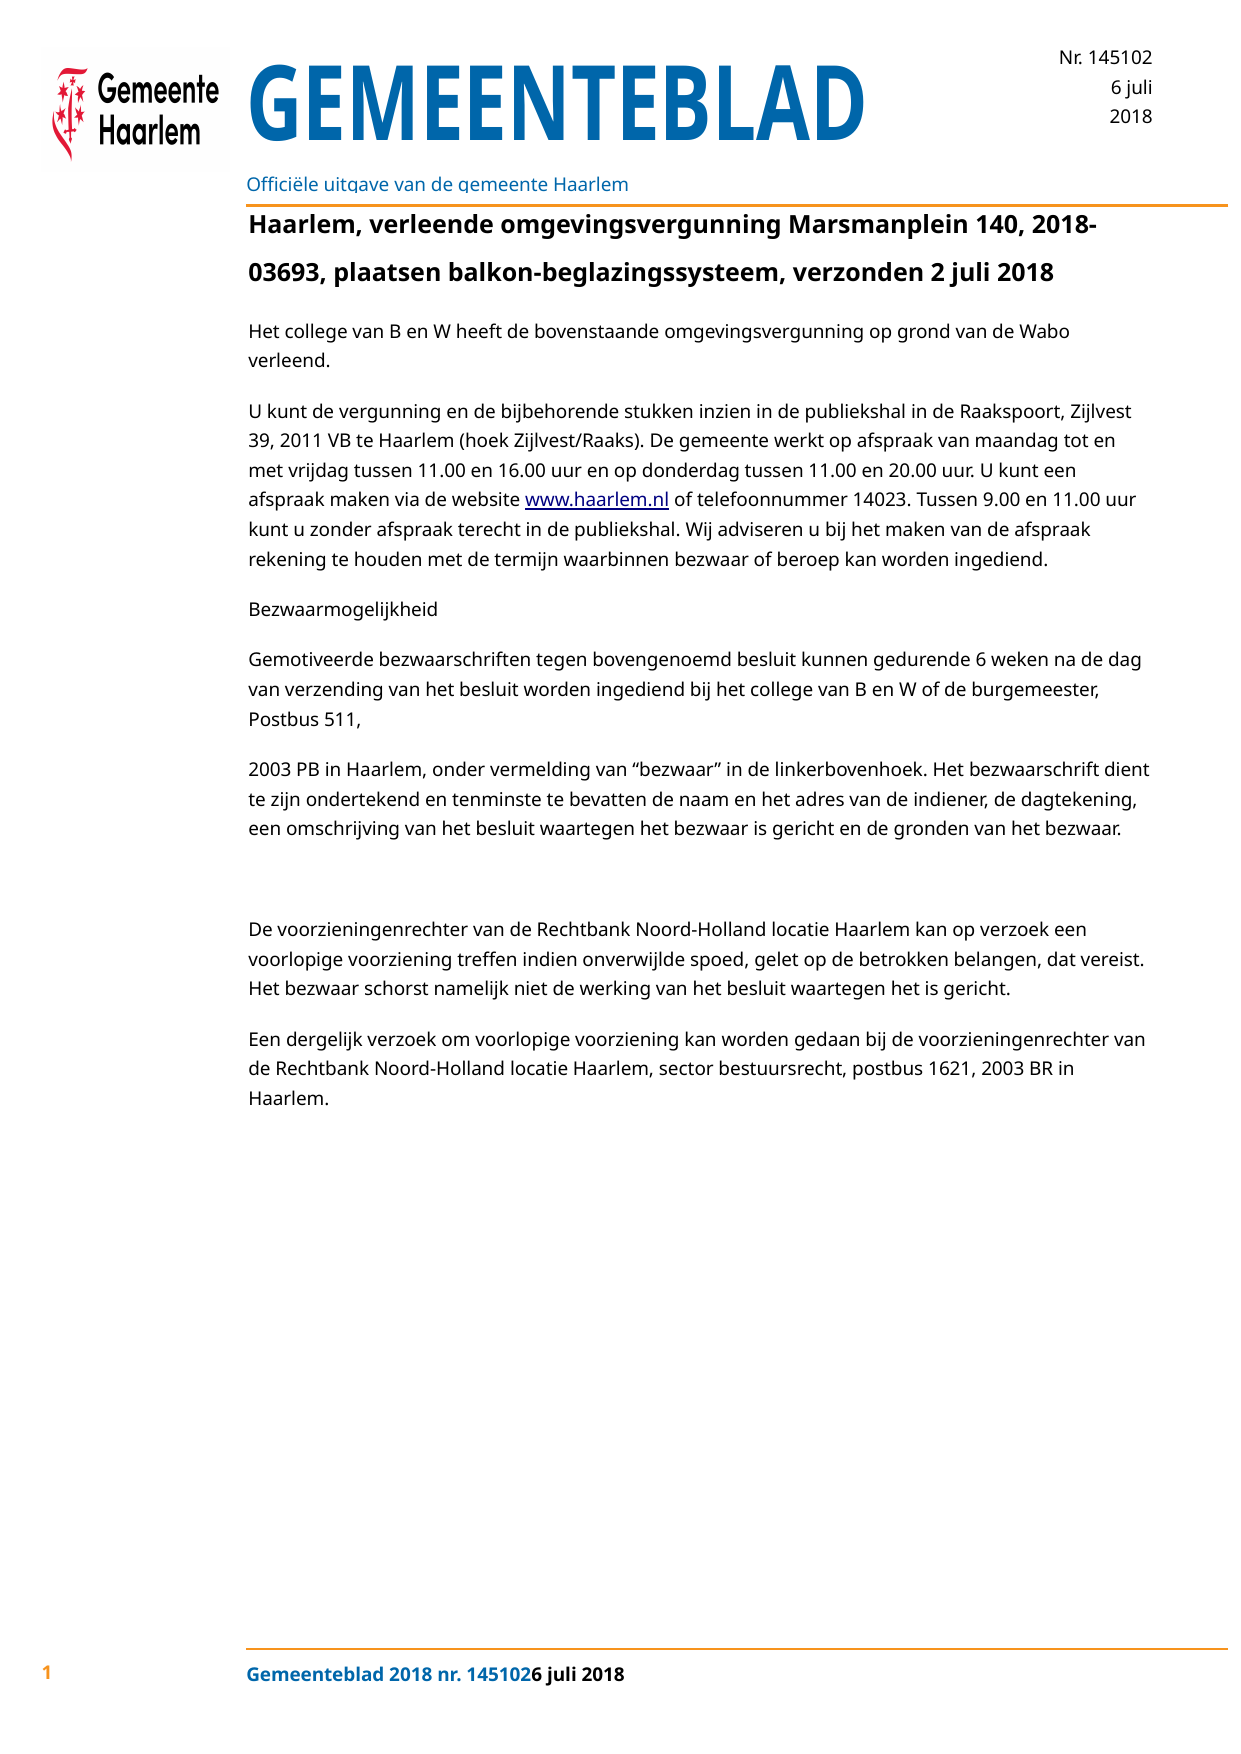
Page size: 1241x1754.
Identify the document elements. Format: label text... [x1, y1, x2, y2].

text Het college van B en W heeft de bovenstaande omgevingsvergunning op grond van de Wabo verleend. [248, 318, 1152, 373]
text De voorzieningenrechter van de Rechtbank Noord-Holland locatie Haarlem kan op verzoek een voorlopige voorziening treffen indien onverwijlde spoed, gelet op de betrokken belangen, dat vereist. Het bezwaar schorst namelijk niet de werking van het besluit waartegen het is gericht. [248, 916, 1152, 1001]
text Haarlem, verleende omgevingsvergunning Marsmanplein 140, 2018-03693, plaatsen balkon-beglazingssysteem, verzonden 2 juli 2018 [248, 207, 1152, 288]
text Gemotiveerde bezwaarschriften tegen bovengenoemd besluit kunnen gedurende 6 weken na de dag van verzending van het besluit worden ingediend bij het college van B en W of de burgemeester, Postbus 511, [248, 647, 1152, 732]
picture [41, 47, 231, 172]
text 2003 PB in Haarlem, onder vermelding van “bezwaar” in de linkerbovenhoek. Het bezwaarschrift dient te zijn ondertekend en tenminste te bevatten de naam en het adres van de indiener, de dagtekening, een omschrijving van het besluit waartegen het bezwaar is gericht en de gronden van het bezwaar. [248, 756, 1152, 841]
text Een dergelijk verzoek om voorlopige voorziening kan worden gedaan bij de voorzieningenrechter van de Rechtbank Noord-Holland locatie Haarlem, sector bestuursrecht, postbus 1621, 2003 BR in Haarlem. [248, 1026, 1152, 1111]
text Bezwaarmogelijkheid [248, 596, 1152, 622]
text U kunt de vergunning en de bijbehorende stukken inzien in de publiekshal in de Raakspoort, Zijlvest 39, 2011 VB te Haarlem (hoek Zijlvest/Raaks). De gemeente werkt op afspraak van maandag tot en met vrijdag tussen 11.00 en 16.00 uur en op donderdag tussen 11.00 en 20.00 uur. U kunt een afspraak maken via de website www.haarlem.nl of telefoonnummer 14023. Tussen 9.00 en 11.00 uur kunt u zonder afspraak terecht in de publiekshal. Wij adviseren u bij het maken van de afspraak rekening te houden met de termijn waarbinnen bezwaar of beroep kan worden ingediend. [248, 398, 1152, 572]
